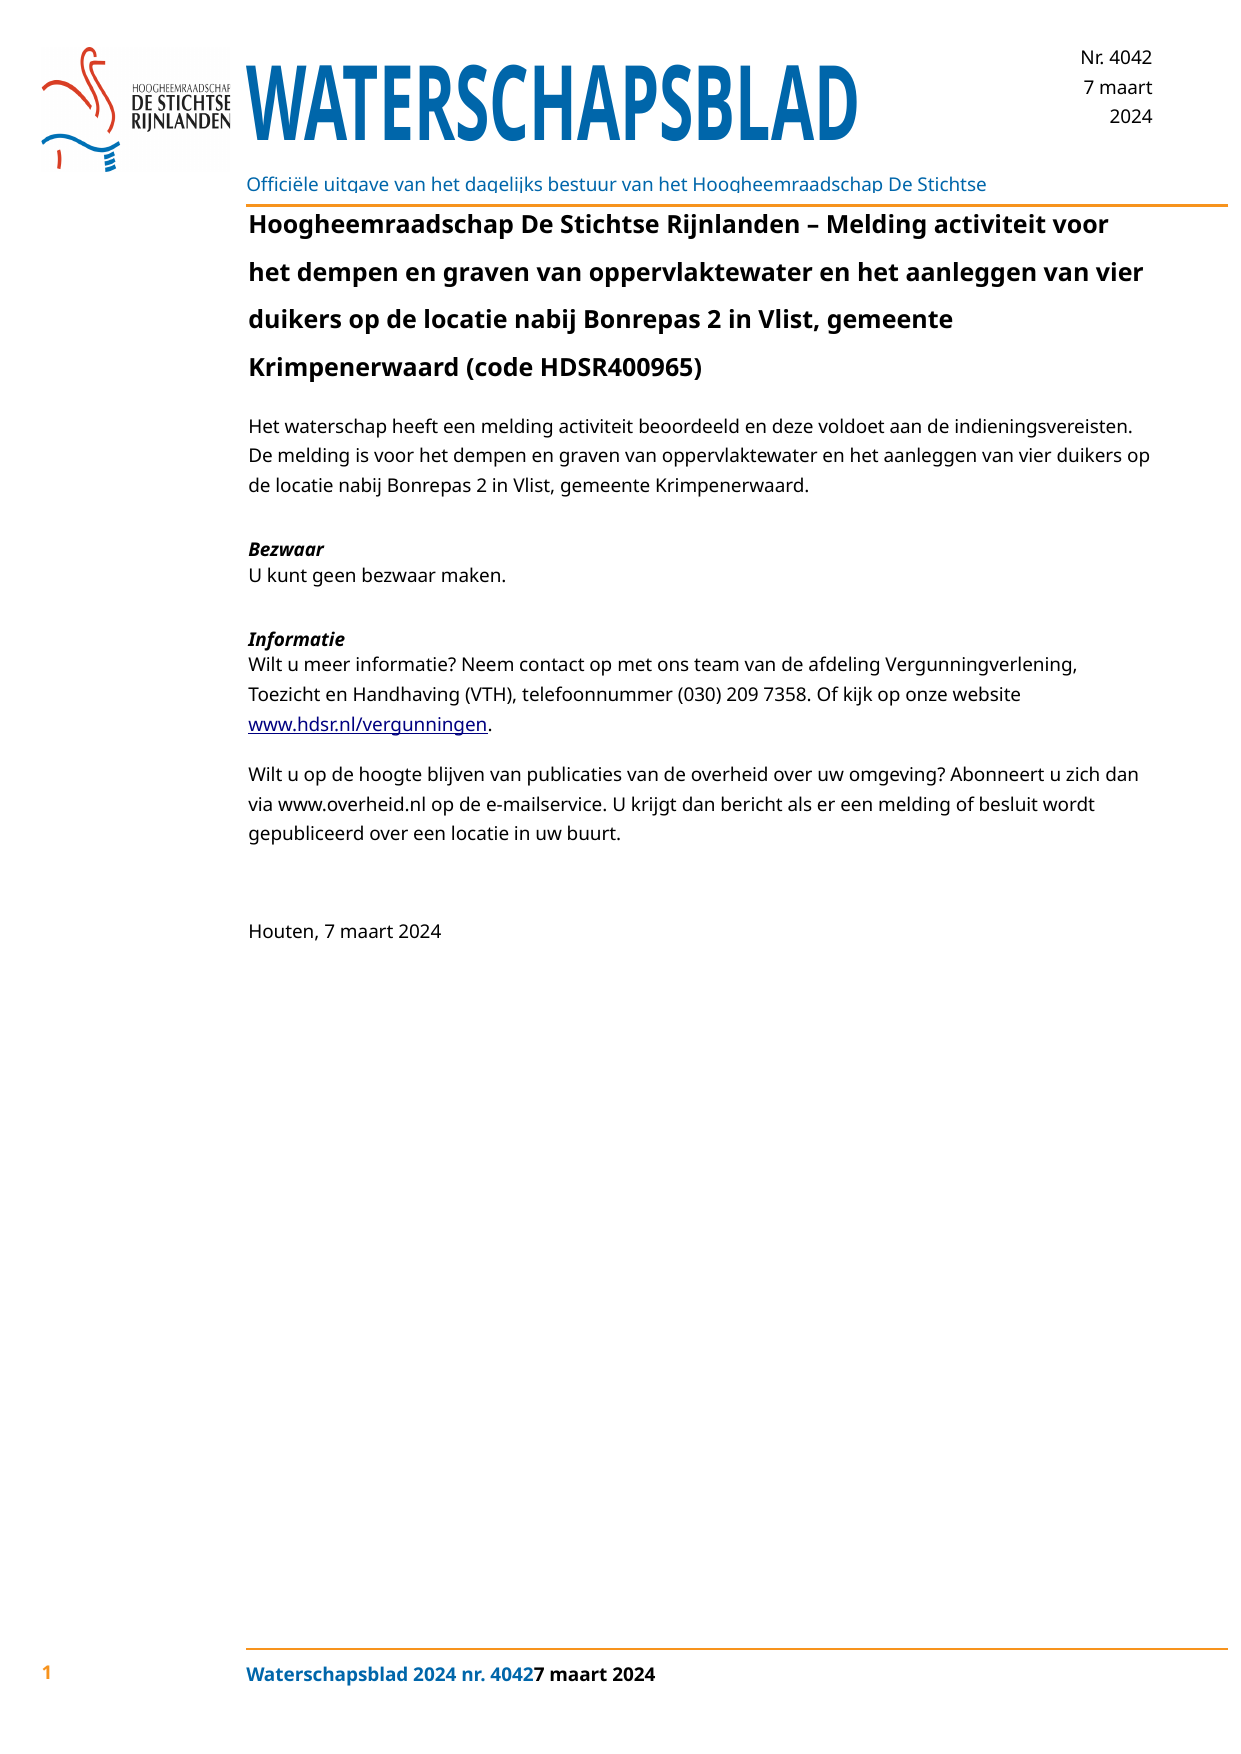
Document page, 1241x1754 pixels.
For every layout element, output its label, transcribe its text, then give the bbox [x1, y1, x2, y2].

text Houten, 7 maart 2024 [248, 919, 1152, 944]
text Wilt u op de hoogte blijven van publicaties van de overheid over uw omgeving? Abonneert u zich dan via www.overheid.nl op de e-mailservice. U krijgt dan bericht als er een melding of besluit wordt gepubliceerd over een locatie in uw buurt. [248, 761, 1152, 846]
text Wilt u meer informatie? Neem contact op met ons team van de afdeling Vergunningverlening, Toezicht en Handhaving (VTH), telefoonnummer (030) 209 7358. Of kijk op onze website www.hdsr.nl/vergunningen. [248, 652, 1152, 737]
text Hoogheemraadschap De Stichtse Rijnlanden – Melding activiteit voor het dempen en graven van oppervlaktewater en het aanleggen van vier duikers op de locatie nabij Bonrepas 2 in Vlist, gemeente Krimpenerwaard (code HDSR400965) [248, 207, 1152, 384]
text Het waterschap heeft een melding activiteit beoordeeld en deze voldoet aan de indieningsvereisten. De melding is voor het dempen en graven van oppervlaktewater en het aanleggen van vier duikers op de locatie nabij Bonrepas 2 in Vlist, gemeente Krimpenerwaard. [248, 413, 1152, 498]
text U kunt geen bezwaar maken. [248, 562, 1152, 588]
text Informatie [248, 626, 1152, 652]
text Bezwaar [248, 536, 1152, 562]
picture [41, 47, 231, 172]
